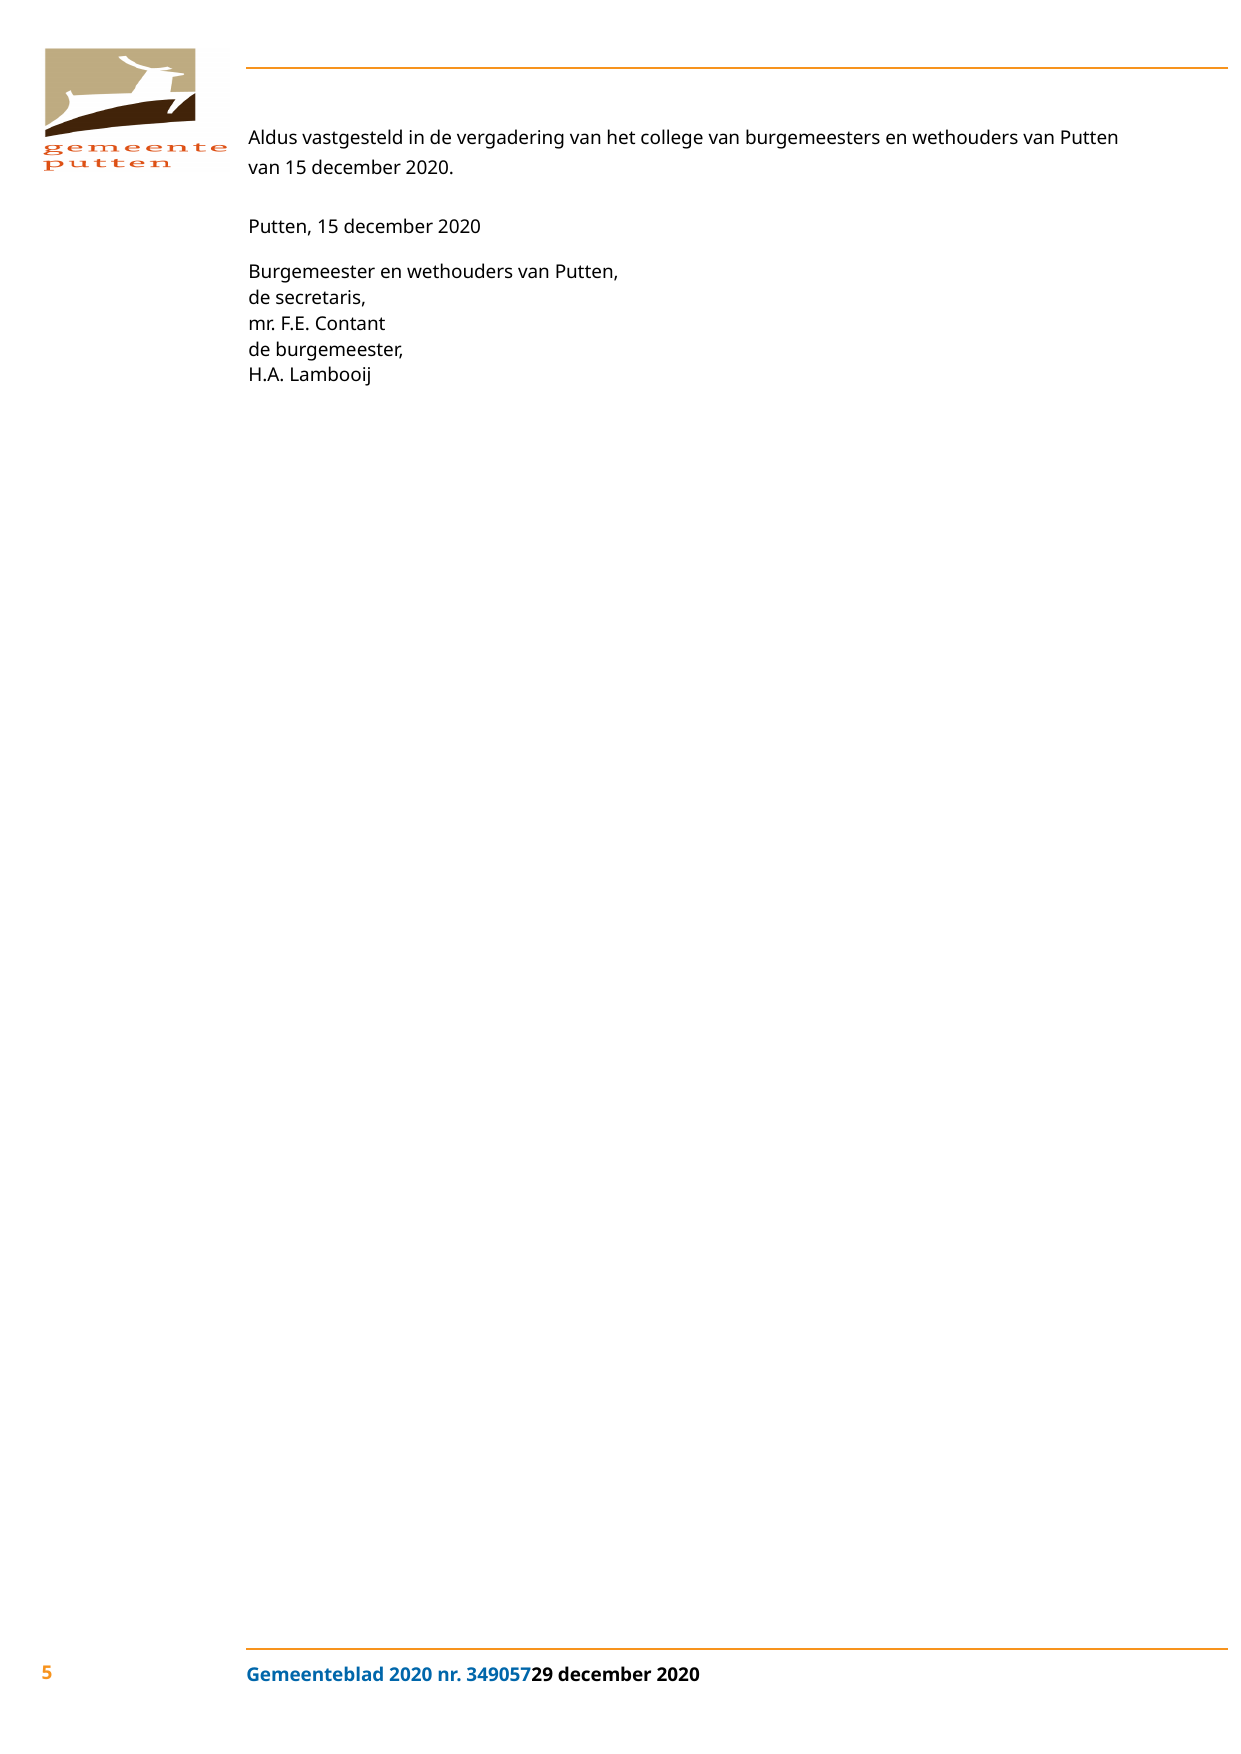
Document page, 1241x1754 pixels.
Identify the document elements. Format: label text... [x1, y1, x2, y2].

text Putten, 15 december 2020 [248, 213, 1152, 239]
text mr. F.E. Contant [248, 310, 1152, 336]
text de burgemeester, [248, 336, 1152, 362]
text Aldus vastgesteld in de vergadering van het college van burgemeesters en wethouders van Putten van 15 december 2020. [248, 124, 1152, 180]
picture [41, 47, 231, 172]
text H.A. Lambooij [248, 362, 1152, 387]
text de secretaris, [248, 284, 1152, 310]
text Burgemeester en wethouders van Putten, [248, 259, 1152, 284]
